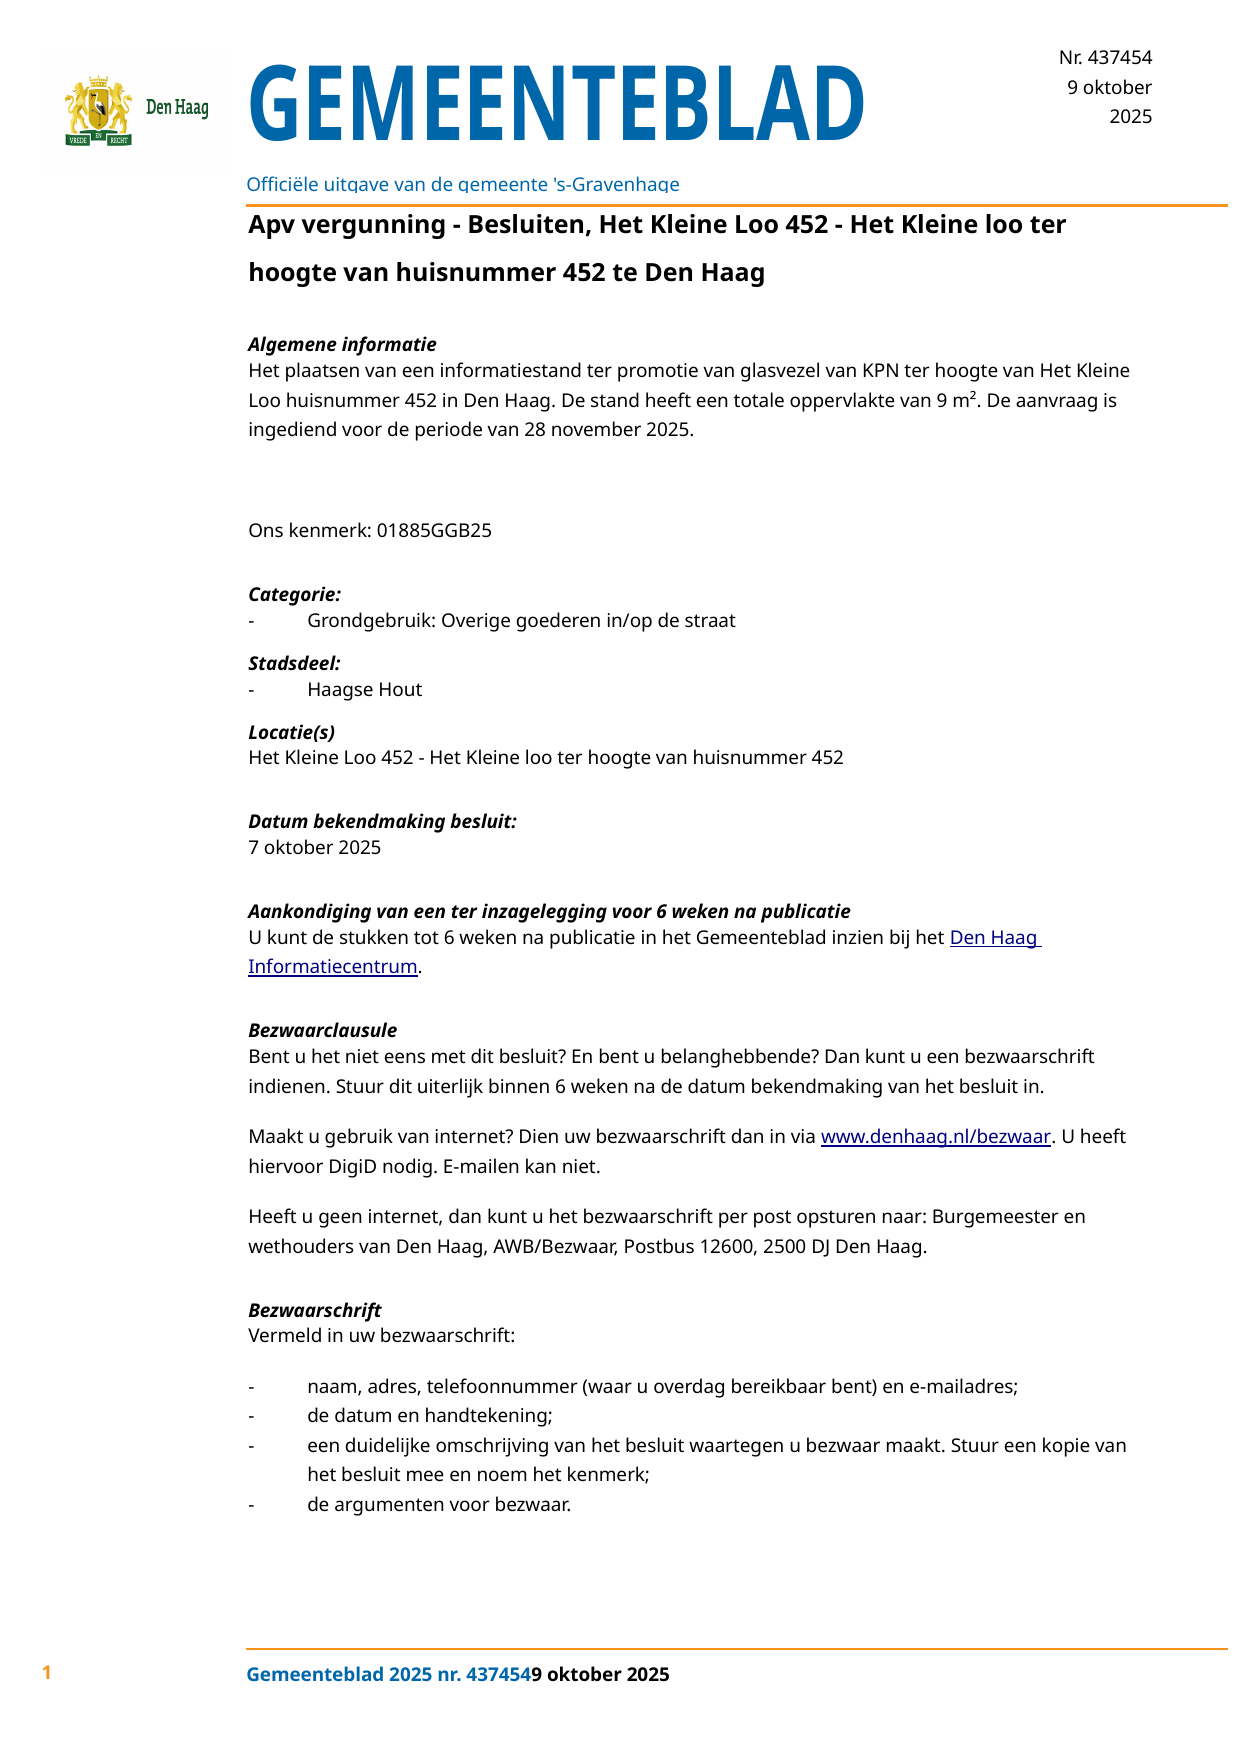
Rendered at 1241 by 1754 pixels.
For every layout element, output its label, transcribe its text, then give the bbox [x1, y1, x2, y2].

list naam, adres, telefoonnummer (waar u overdag bereikbaar bent) en e-mailadres; [248, 1373, 1152, 1399]
text Het plaatsen van een informatiestand ter promotie van glasvezel van KPN ter hoogte van Het Kleine Loo huisnummer 452 in Den Haag. De stand heeft een totale oppervlakte van 9 m². De aanvraag is ingediend voor de periode van 28 november 2025. [248, 357, 1152, 442]
text U kunt de stukken tot 6 weken na publicatie in het Gemeenteblad inzien bij het Den Haag Informatiecentrum. [248, 924, 1152, 979]
list Haagse Hout [248, 676, 1152, 701]
text Bezwaarschrift [248, 1297, 1152, 1322]
text Het Kleine Loo 452 - Het Kleine loo ter hoogte van huisnummer 452 [248, 744, 1152, 770]
list een duidelijke omschrijving van het besluit waartegen u bezwaar maakt. Stuur een kopie van het besluit mee en noem het kenmerk; [248, 1432, 1152, 1487]
text Bent u het niet eens met dit besluit? En bent u belanghebbende? Dan kunt u een bezwaarschrift indienen. Stuur dit uiterlijk binnen 6 weken na de datum bekendmaking van het besluit in. [248, 1043, 1152, 1098]
text Aankondiging van een ter inzagelegging voor 6 weken na publicatie [248, 898, 1152, 924]
text Categorie: [248, 581, 1152, 607]
text Maakt u gebruik van internet? Dien uw bezwaarschrift dan in via www.denhaag.nl/bezwaar. U heeft hiervoor DigiD nodig. E-mailen kan niet. [248, 1123, 1152, 1178]
text Datum bekendmaking besluit: [248, 808, 1152, 834]
text Stadsdeel: [248, 650, 1152, 676]
text Bezwaarclausule [248, 1017, 1152, 1043]
text Ons kenmerk: 01885GGB25 [248, 517, 1152, 543]
list de datum en handtekening; [248, 1402, 1152, 1428]
text Vermeld in uw bezwaarschrift: [248, 1322, 1152, 1348]
text 7 oktober 2025 [248, 834, 1152, 860]
picture [41, 47, 231, 172]
text Heeft u geen internet, dan kunt u het bezwaarschrift per post opsturen naar: Burgemeester en wethouders van Den Haag, AWB/Bezwaar, Postbus 12600, 2500 DJ Den Haag. [248, 1203, 1152, 1258]
text Apv vergunning - Besluiten, Het Kleine Loo 452 - Het Kleine loo ter hoogte van huisnummer 452 te Den Haag [248, 207, 1152, 288]
list Grondgebruik: Overige goederen in/op de straat [248, 607, 1152, 633]
list de argumenten voor bezwaar. [248, 1491, 1152, 1517]
text Locatie(s) [248, 719, 1152, 744]
text Algemene informatie [248, 331, 1152, 357]
